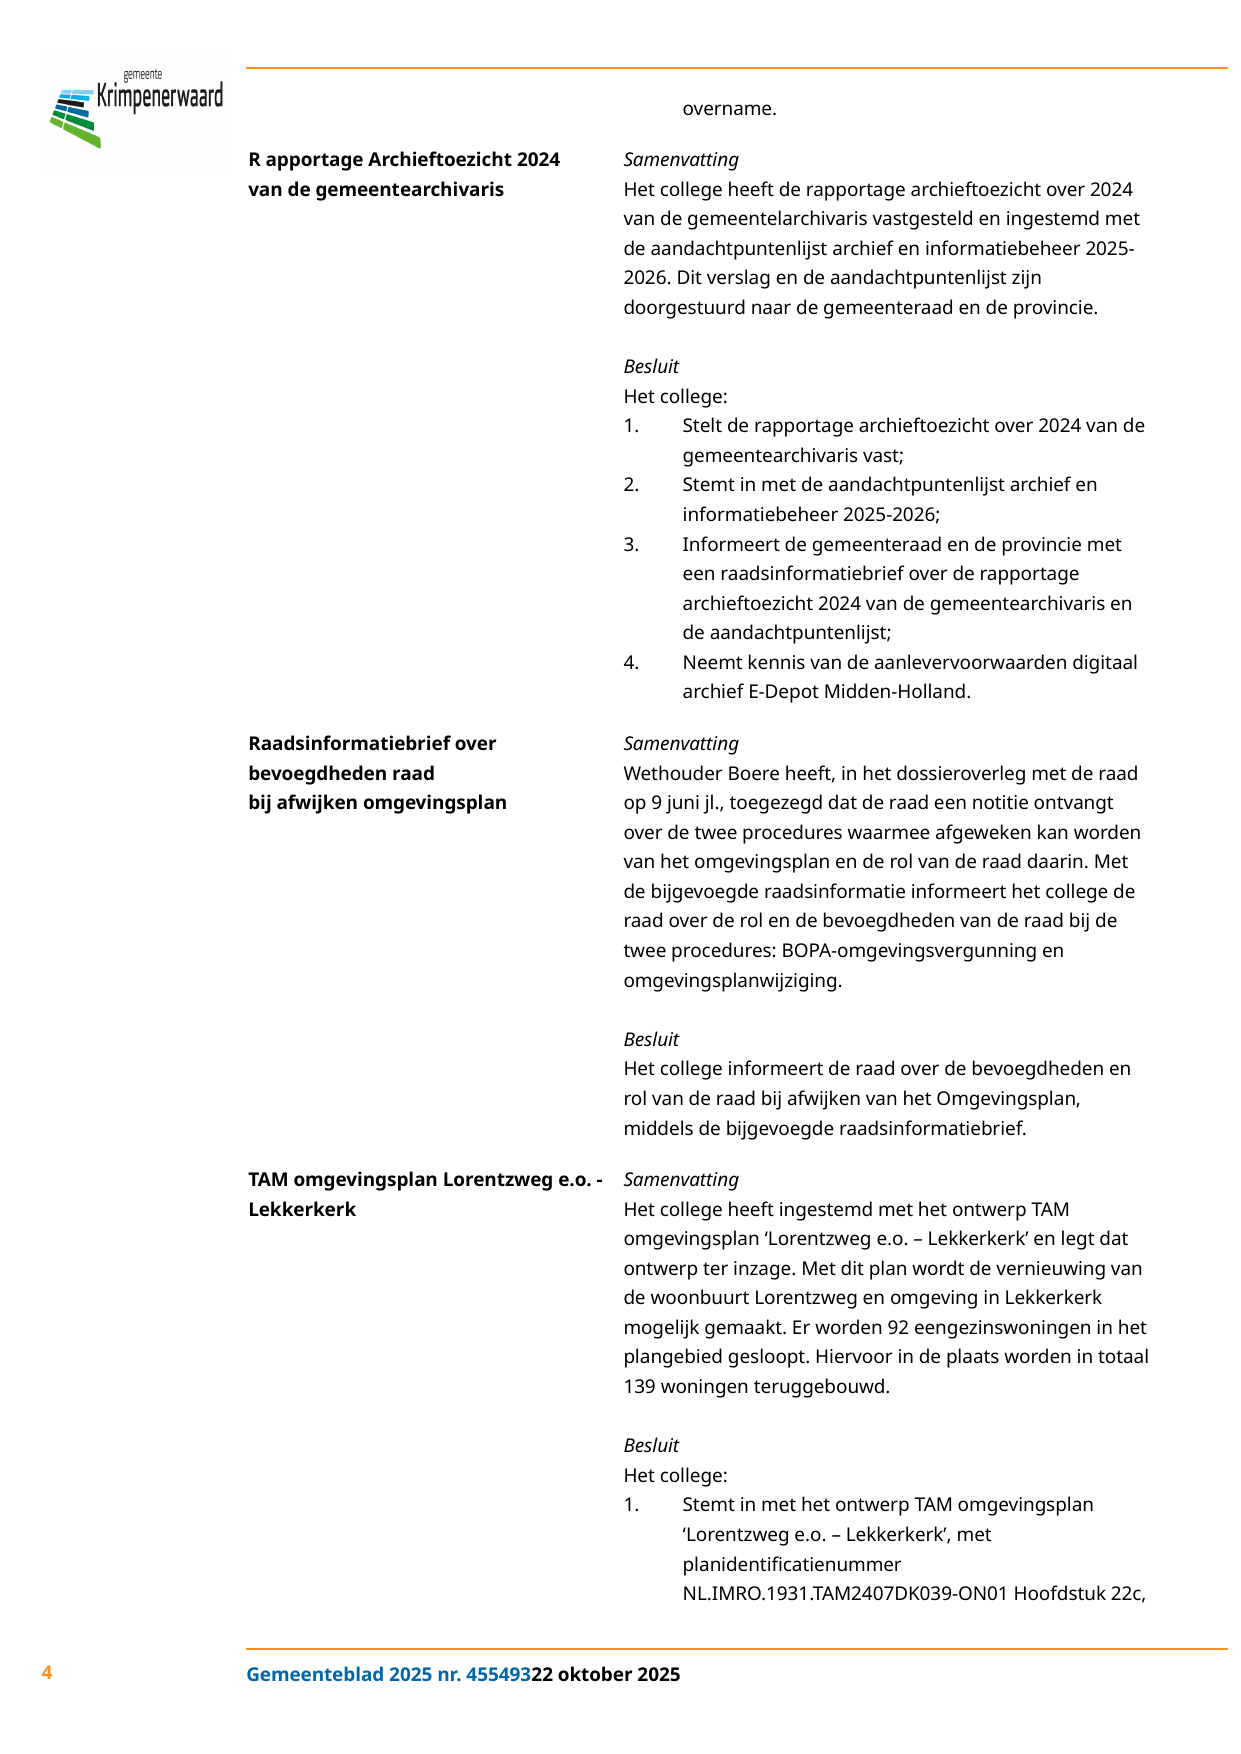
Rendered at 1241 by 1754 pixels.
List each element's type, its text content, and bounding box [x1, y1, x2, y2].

table_cell [248, 95, 623, 121]
table_cell R apportage Archieftoezicht 2024 van de gemeentearchivaris [248, 146, 623, 704]
table_cell [623, 1141, 1152, 1166]
table_cell [623, 121, 1152, 146]
table_cell TAM omgevingsplan Lorentzweg e.o. - Lekkerkerk [248, 1166, 623, 1606]
table_cell [248, 705, 623, 730]
table_cell Samenvatting Het college heeft de rapportage archieftoezicht over 2024 van de gemeentelarchivaris vastgesteld en ingestemd met de aandachtpuntenlijst archief en informatiebeheer 2025-2026. Dit verslag en de aandachtpuntenlijst zijn doorgestuurd naar de gemeenteraad en de provincie. Besluit Het college: Stelt de rapportage archieftoezicht over 2024 van de gemeentearchivaris vast; Stemt in met de aandachtpuntenlijst archief en informatiebeheer 2025-2026; Informeert de gemeenteraad en de provincie met een raadsinformatiebrief over de rapportage archieftoezicht 2024 van de gemeentearchivaris en de aandachtpuntenlijst; Neemt kennis van de aanlevervoorwaarden digitaal archief E-Depot Midden-Holland. [623, 146, 1152, 704]
table_cell Samenvatting Het college heeft ingestemd met het ontwerp TAM omgevingsplan ‘Lorentzweg e.o. – Lekkerkerk’ en legt dat ontwerp ter inzage. Met dit plan wordt de vernieuwing van de woonbuurt Lorentzweg en omgeving in Lekkerkerk mogelijk gemaakt. Er worden 92 eengezinswoningen in het plangebied gesloopt. Hiervoor in de plaats worden in totaal 139 woningen teruggebouwd. Besluit Het college: Stemt in met het ontwerp TAM omgevingsplan ‘Lorentzweg e.o. – Lekkerkerk’, met planidentificatienummer NL.IMRO.1931.TAM2407DK039-ON01 Hoofdstuk 22c, [623, 1166, 1152, 1606]
table_cell Raadsinformatiebrief over bevoegdheden raad bij afwijken omgevingsplan [248, 730, 623, 1141]
table_cell [623, 705, 1152, 730]
picture [41, 47, 231, 172]
table_cell Samenvatting Wethouder Boere heeft, in het dossieroverleg met de raad op 9 juni jl., toegezegd dat de raad een notitie ontvangt over de twee procedures waarmee afgeweken kan worden van het omgevingsplan en de rol van de raad daarin. Met de bijgevoegde raadsinformatie informeert het college de raad over de rol en de bevoegdheden van de raad bij de twee procedures: BOPA-omgevingsvergunning en omgevingsplanwijziging. Besluit Het college informeert de raad over de bevoegdheden en rol van de raad bij afwijken van het Omgevingsplan, middels de bijgevoegde raadsinformatiebrief. [623, 730, 1152, 1141]
table_cell [248, 1141, 623, 1166]
table_cell [248, 121, 623, 146]
table_cell overname. [623, 95, 1152, 121]
